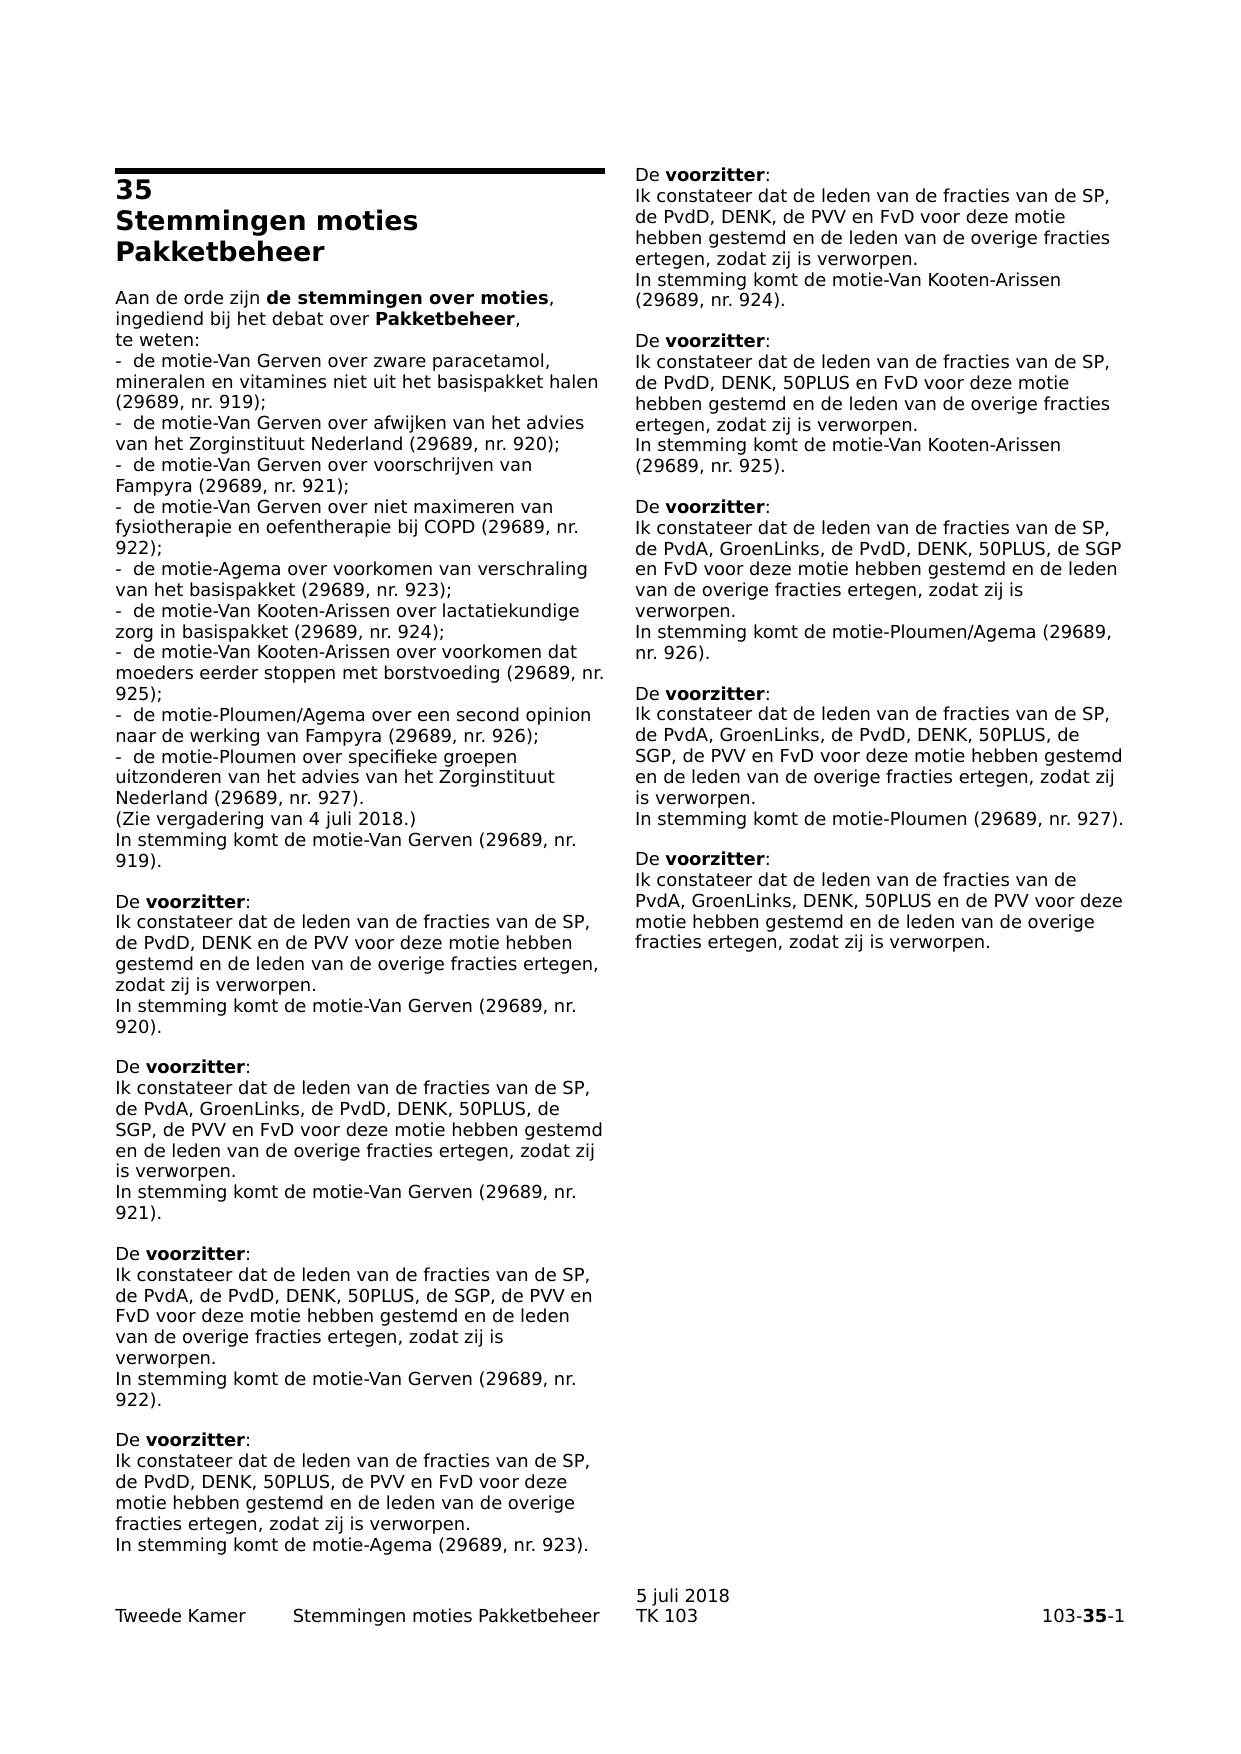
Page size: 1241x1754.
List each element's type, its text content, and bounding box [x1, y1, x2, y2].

text Ik constateer dat de leden van de fracties van de SP, de PvdD, DENK, 50PLUS, de PVV en FvD voor deze motie hebben gestemd en de leden van de overige fracties ertegen, zodat zij is verworpen. [115, 1451, 605, 1534]
list de motie-Agema over voorkomen van verschraling van het basispakket (29689, nr. 923); [115, 559, 605, 601]
text Ik constateer dat de leden van de fracties van de SP, de PvdD, DENK en de PVV voor deze motie hebben gestemd en de leden van de overige fracties ertegen, zodat zij is verworpen. [115, 912, 605, 996]
text Ik constateer dat de leden van de fracties van de SP, de PvdD, DENK, 50PLUS en FvD voor deze motie hebben gestemd en de leden van de overige fracties ertegen, zodat zij is verworpen. [635, 352, 1125, 435]
text De voorzitter: [115, 1430, 605, 1451]
text De voorzitter: [115, 1244, 605, 1264]
list de motie-Ploumen over specifieke groepen uitzonderen van het advies van het Zorginstituut Nederland (29689, nr. 927). [115, 746, 605, 809]
list de motie-Van Gerven over niet maximeren van fysiotherapie en oefentherapie bij COPD (29689, nr. 922); [115, 496, 605, 559]
text De voorzitter: [635, 165, 1125, 186]
text De voorzitter: [635, 497, 1125, 517]
text De voorzitter: [635, 331, 1125, 352]
text De voorzitter: [115, 1057, 605, 1078]
text Ik constateer dat de leden van de fracties van de SP, de PvdA, GroenLinks, de PvdD, DENK, 50PLUS, de SGP, de PVV en FvD voor deze motie hebben gestemd en de leden van de overige fracties ertegen, zodat zij is verworpen. [635, 704, 1125, 808]
list de motie-Van Gerven over afwijken van het advies van het Zorginstituut Nederland (29689, nr. 920); [115, 413, 605, 455]
text In stemming komt de motie-Van Gerven (29689, nr. 919). [115, 830, 605, 871]
list de motie-Van Gerven over zware paracetamol, mineralen en vitamines niet uit het basispakket halen (29689, nr. 919); [115, 351, 605, 413]
text De voorzitter: [115, 891, 605, 912]
text Ik constateer dat de leden van de fracties van de SP, de PvdA, de PvdD, DENK, 50PLUS, de SGP, de PVV en FvD voor deze motie hebben gestemd en de leden van de overige fracties ertegen, zodat zij is verworpen. [115, 1264, 605, 1369]
text Aan de orde zijn de stemmingen over moties, ingediend bij het debat over Pakketbeheer, [115, 288, 605, 330]
text De voorzitter: [635, 683, 1125, 704]
text Ik constateer dat de leden van de fracties van de SP, de PvdA, GroenLinks, de PvdD, DENK, 50PLUS, de SGP, de PVV en FvD voor deze motie hebben gestemd en de leden van de overige fracties ertegen, zodat zij is verworpen. [115, 1078, 605, 1182]
text In stemming komt de motie-Ploumen (29689, nr. 927). [635, 808, 1125, 829]
text In stemming komt de motie-Ploumen/Agema (29689, nr. 926). [635, 622, 1125, 663]
text te weten: [115, 330, 605, 351]
text In stemming komt de motie-Agema (29689, nr. 923). [115, 1534, 605, 1555]
text (Zie vergadering van 4 juli 2018.) [115, 809, 605, 830]
text Ik constateer dat de leden van de fracties van de SP, de PvdD, DENK, de PVV en FvD voor deze motie hebben gestemd en de leden van de overige fracties ertegen, zodat zij is verworpen. [635, 186, 1125, 269]
text In stemming komt de motie-Van Gerven (29689, nr. 921). [115, 1182, 605, 1224]
text In stemming komt de motie-Van Kooten-Arissen (29689, nr. 924). [635, 269, 1125, 311]
text De voorzitter: [635, 849, 1125, 870]
list de motie-Van Kooten-Arissen over voorkomen dat moeders eerder stoppen met borstvoeding (29689, nr. 925); [115, 642, 605, 705]
text In stemming komt de motie-Van Gerven (29689, nr. 920). [115, 996, 605, 1037]
list de motie-Van Gerven over voorschrijven van Fampyra (29689, nr. 921); [115, 455, 605, 496]
text In stemming komt de motie-Van Gerven (29689, nr. 922). [115, 1369, 605, 1410]
text Ik constateer dat de leden van de fracties van de SP, de PvdA, GroenLinks, de PvdD, DENK, 50PLUS, de SGP en FvD voor deze motie hebben gestemd en de leden van de overige fracties ertegen, zodat zij is verworpen. [635, 517, 1125, 622]
title 35 Stemmingen moties Pakketbeheer [115, 174, 605, 268]
list de motie-Van Kooten-Arissen over lactatiekundige zorg in basispakket (29689, nr. 924); [115, 601, 605, 642]
text In stemming komt de motie-Van Kooten-Arissen (29689, nr. 925). [635, 435, 1125, 477]
list de motie-Ploumen/Agema over een second opinion naar de werking van Fampyra (29689, nr. 926); [115, 705, 605, 746]
text Ik constateer dat de leden van de fracties van de PvdA, GroenLinks, DENK, 50PLUS en de PVV voor deze motie hebben gestemd en de leden van de overige fracties ertegen, zodat zij is verworpen. [635, 870, 1125, 953]
